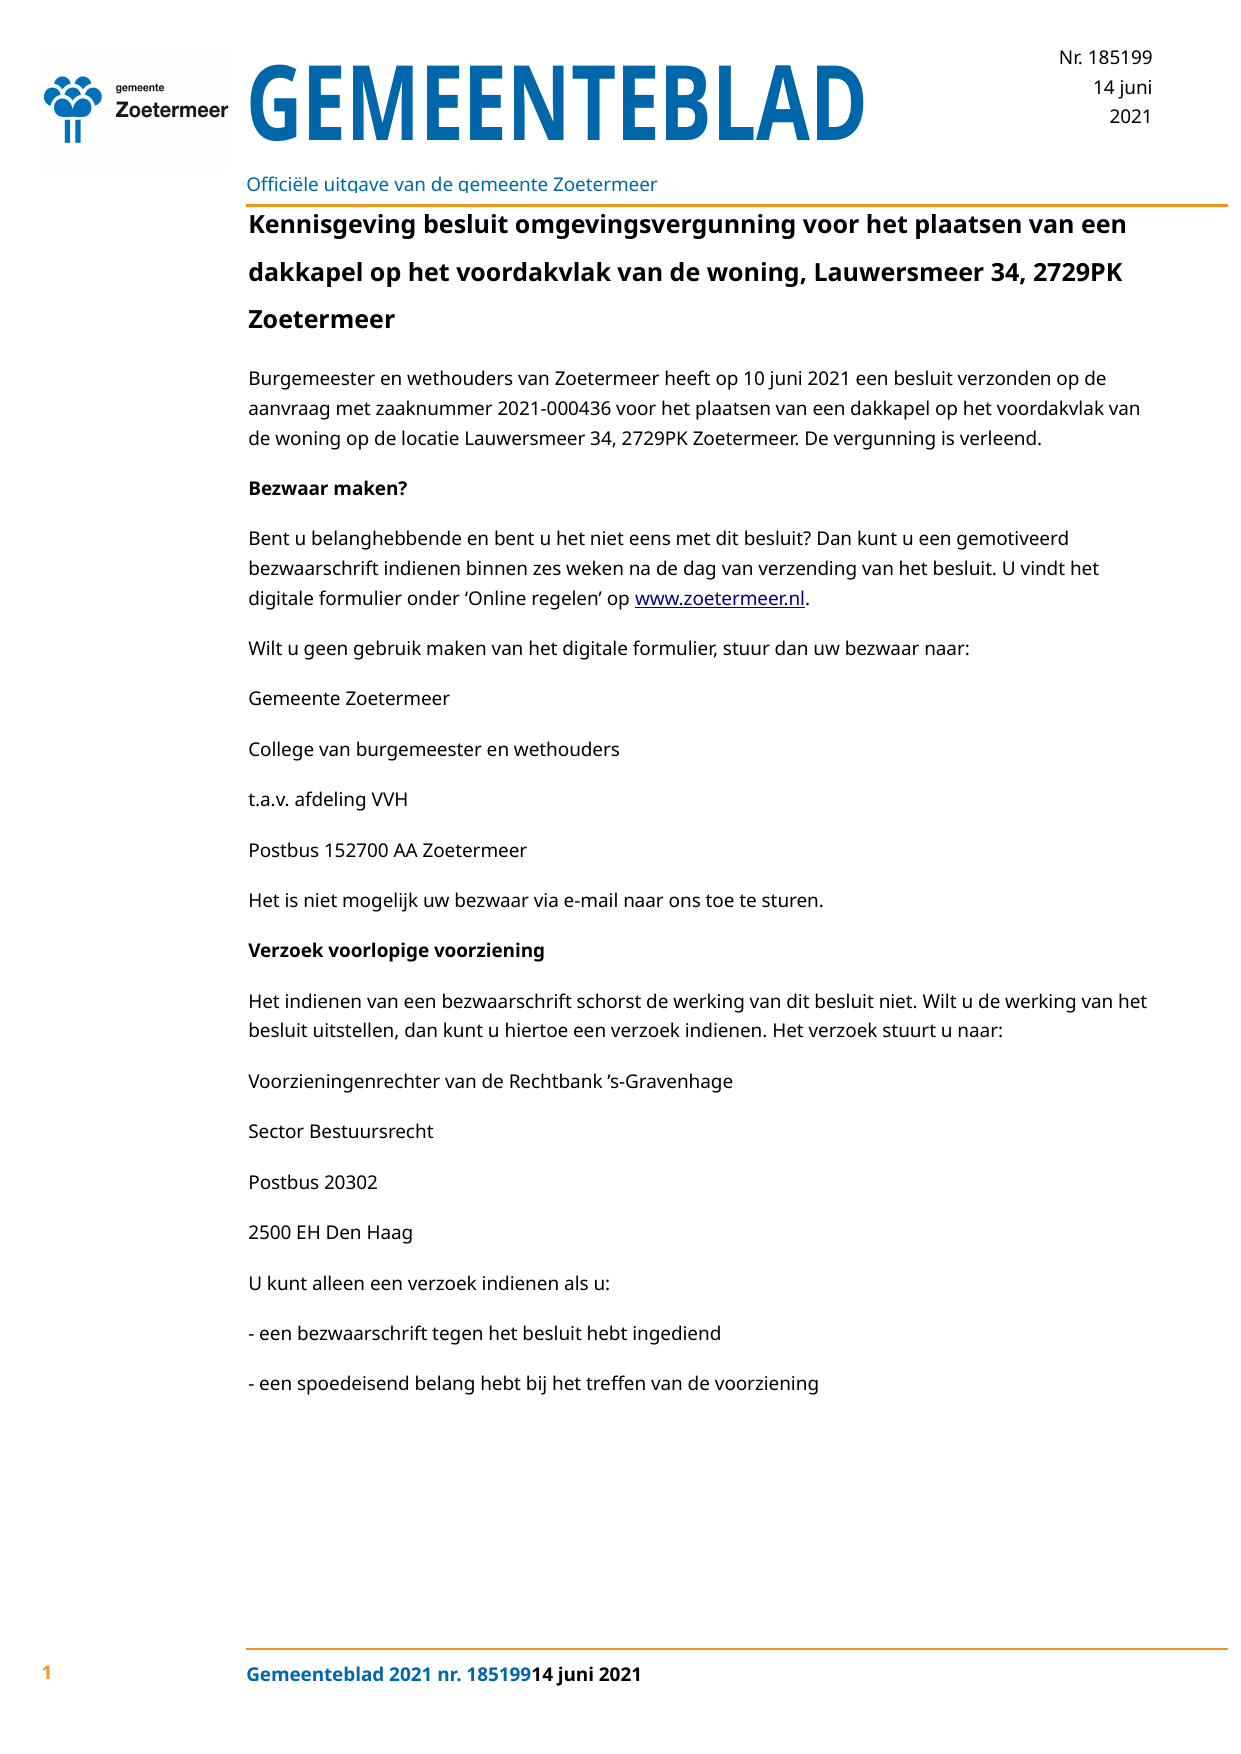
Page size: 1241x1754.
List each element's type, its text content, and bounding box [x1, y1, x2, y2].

text Postbus 152700 AA Zoetermeer [248, 837, 1152, 862]
text Bezwaar maken? [248, 475, 1152, 501]
text 2500 EH Den Haag [248, 1219, 1152, 1245]
text Gemeente Zoetermeer [248, 686, 1152, 711]
text - een spoedeisend belang hebt bij het treffen van de voorziening [248, 1371, 1152, 1396]
text Kennisgeving besluit omgevingsvergunning voor het plaatsen van een dakkapel op het voordakvlak van de woning, Lauwersmeer 34, 2729PK Zoetermeer [248, 207, 1152, 336]
text t.a.v. afdeling VVH [248, 786, 1152, 812]
text Burgemeester en wethouders van Zoetermeer heeft op 10 juni 2021 een besluit verzonden op de aanvraag met zaaknummer 2021-000436 voor het plaatsen van een dakkapel op het voordakvlak van de woning op de locatie Lauwersmeer 34, 2729PK Zoetermeer. De vergunning is verleend. [248, 366, 1152, 450]
text Het is niet mogelijk uw bezwaar via e-mail naar ons toe te sturen. [248, 887, 1152, 913]
text Het indienen van een bezwaarschrift schorst de werking van dit besluit niet. Wilt u de werking van het besluit uitstellen, dan kunt u hiertoe een verzoek indienen. Het verzoek stuurt u naar: [248, 988, 1152, 1043]
text Voorzieningenrechter van de Rechtbank ’s-Gravenhage [248, 1068, 1152, 1094]
text Sector Bestuursrecht [248, 1118, 1152, 1144]
picture [41, 47, 231, 172]
text U kunt alleen een verzoek indienen als u: [248, 1270, 1152, 1295]
text Wilt u geen gebruik maken van het digitale formulier, stuur dan uw bezwaar naar: [248, 635, 1152, 661]
text Verzoek voorlopige voorziening [248, 938, 1152, 963]
text Postbus 20302 [248, 1169, 1152, 1194]
text - een bezwaarschrift tegen het besluit hebt ingediend [248, 1320, 1152, 1346]
text College van burgemeester en wethouders [248, 736, 1152, 762]
text Bent u belanghebbende en bent u het niet eens met dit besluit? Dan kunt u een gemotiveerd bezwaarschrift indienen binnen zes weken na de dag van verzending van het besluit. U vindt het digitale formulier onder ‘Online regelen’ op www.zoetermeer.nl. [248, 526, 1152, 610]
